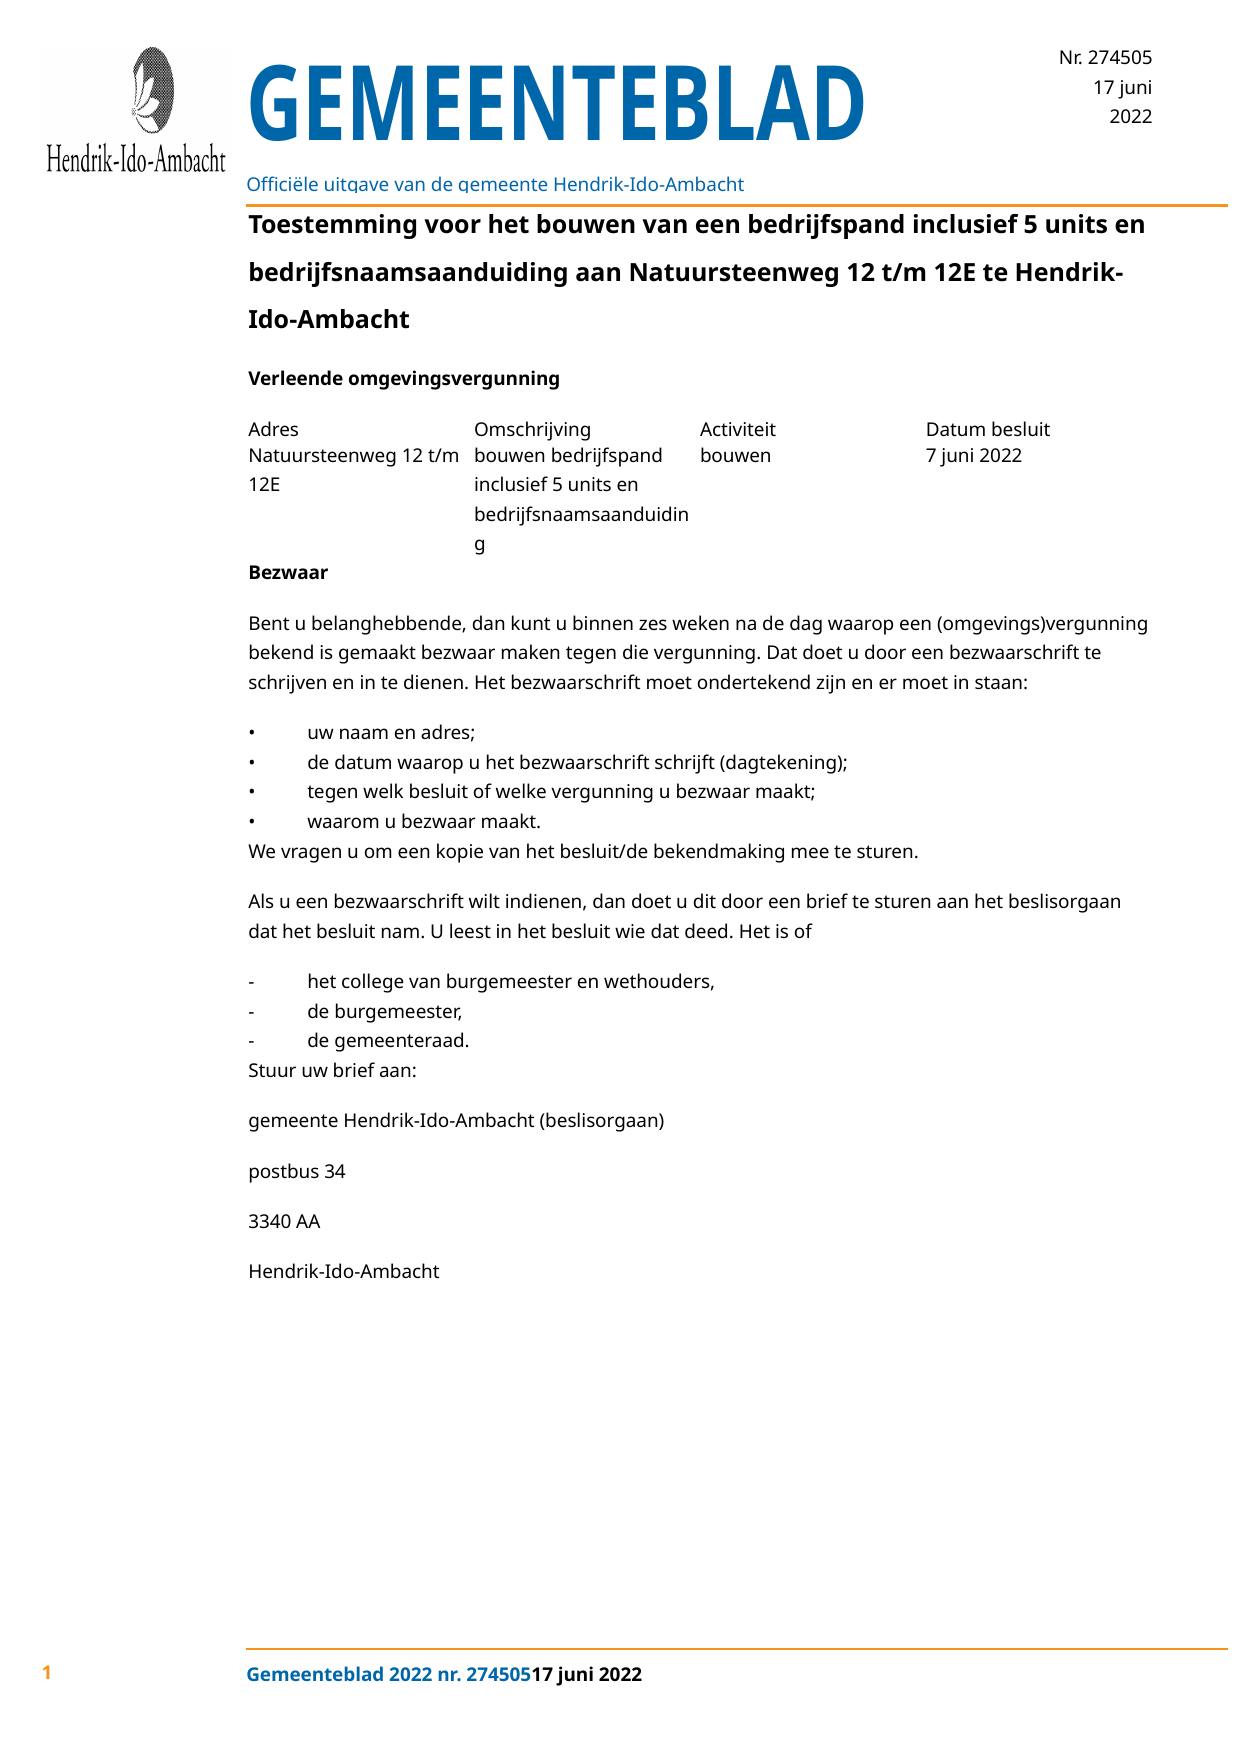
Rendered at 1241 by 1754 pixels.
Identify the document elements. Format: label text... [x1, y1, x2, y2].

list de datum waarop u het bezwaarschrift schrijft (dagtekening); [248, 749, 1152, 775]
table_header Adres [248, 416, 474, 442]
table_header Omschrijving [474, 416, 700, 442]
table_cell Natuursteenweg 12 t/m 12E [248, 442, 474, 556]
list waarom u bezwaar maakt. [248, 808, 1152, 834]
table_header Datum besluit [926, 416, 1152, 442]
list tegen welk besluit of welke vergunning u bezwaar maakt; [248, 779, 1152, 804]
list uw naam en adres; [248, 719, 1152, 745]
text Bent u belanghebbende, dan kunt u binnen zes weken na de dag waarop een (omgevings)vergunning bekend is gemaakt bezwaar maken tegen die vergunning. Dat doet u door een bezwaarschrift te schrijven en in te dienen. Het bezwaarschrift moet ondertekend zijn en er moet in staan: [248, 610, 1152, 695]
text Stuur uw brief aan: [248, 1057, 1152, 1083]
text We vragen u om een kopie van het besluit/de bekendmaking mee te sturen. [248, 838, 1152, 863]
picture [41, 47, 231, 172]
text Bezwaar [248, 559, 1152, 585]
list de gemeenteraad. [248, 1027, 1152, 1053]
text gemeente Hendrik-Ido-Ambacht (beslisorgaan) [248, 1107, 1152, 1133]
text Toestemming voor het bouwen van een bedrijfspand inclusief 5 units en bedrijfsnaamsaanduiding aan Natuursteenweg 12 t/m 12E te Hendrik-Ido-Ambacht [248, 207, 1152, 336]
text Verleende omgevingsvergunning [248, 366, 1152, 391]
table_cell bouwen bedrijfspand inclusief 5 units en bedrijfsnaamsaanduiding [474, 442, 700, 556]
table_cell 7 juni 2022 [926, 442, 1152, 556]
text postbus 34 [248, 1158, 1152, 1183]
list het college van burgemeester en wethouders, [248, 968, 1152, 994]
list de burgemeester, [248, 998, 1152, 1023]
text Hendrik-Ido-Ambacht [248, 1259, 1152, 1284]
table_header Activiteit [700, 416, 926, 442]
text 3340 AA [248, 1208, 1152, 1234]
text Als u een bezwaarschrift wilt indienen, dan doet u dit door een brief te sturen aan het beslisorgaan dat het besluit nam. U leest in het besluit wie dat deed. Het is of [248, 888, 1152, 943]
table_cell bouwen [700, 442, 926, 556]
